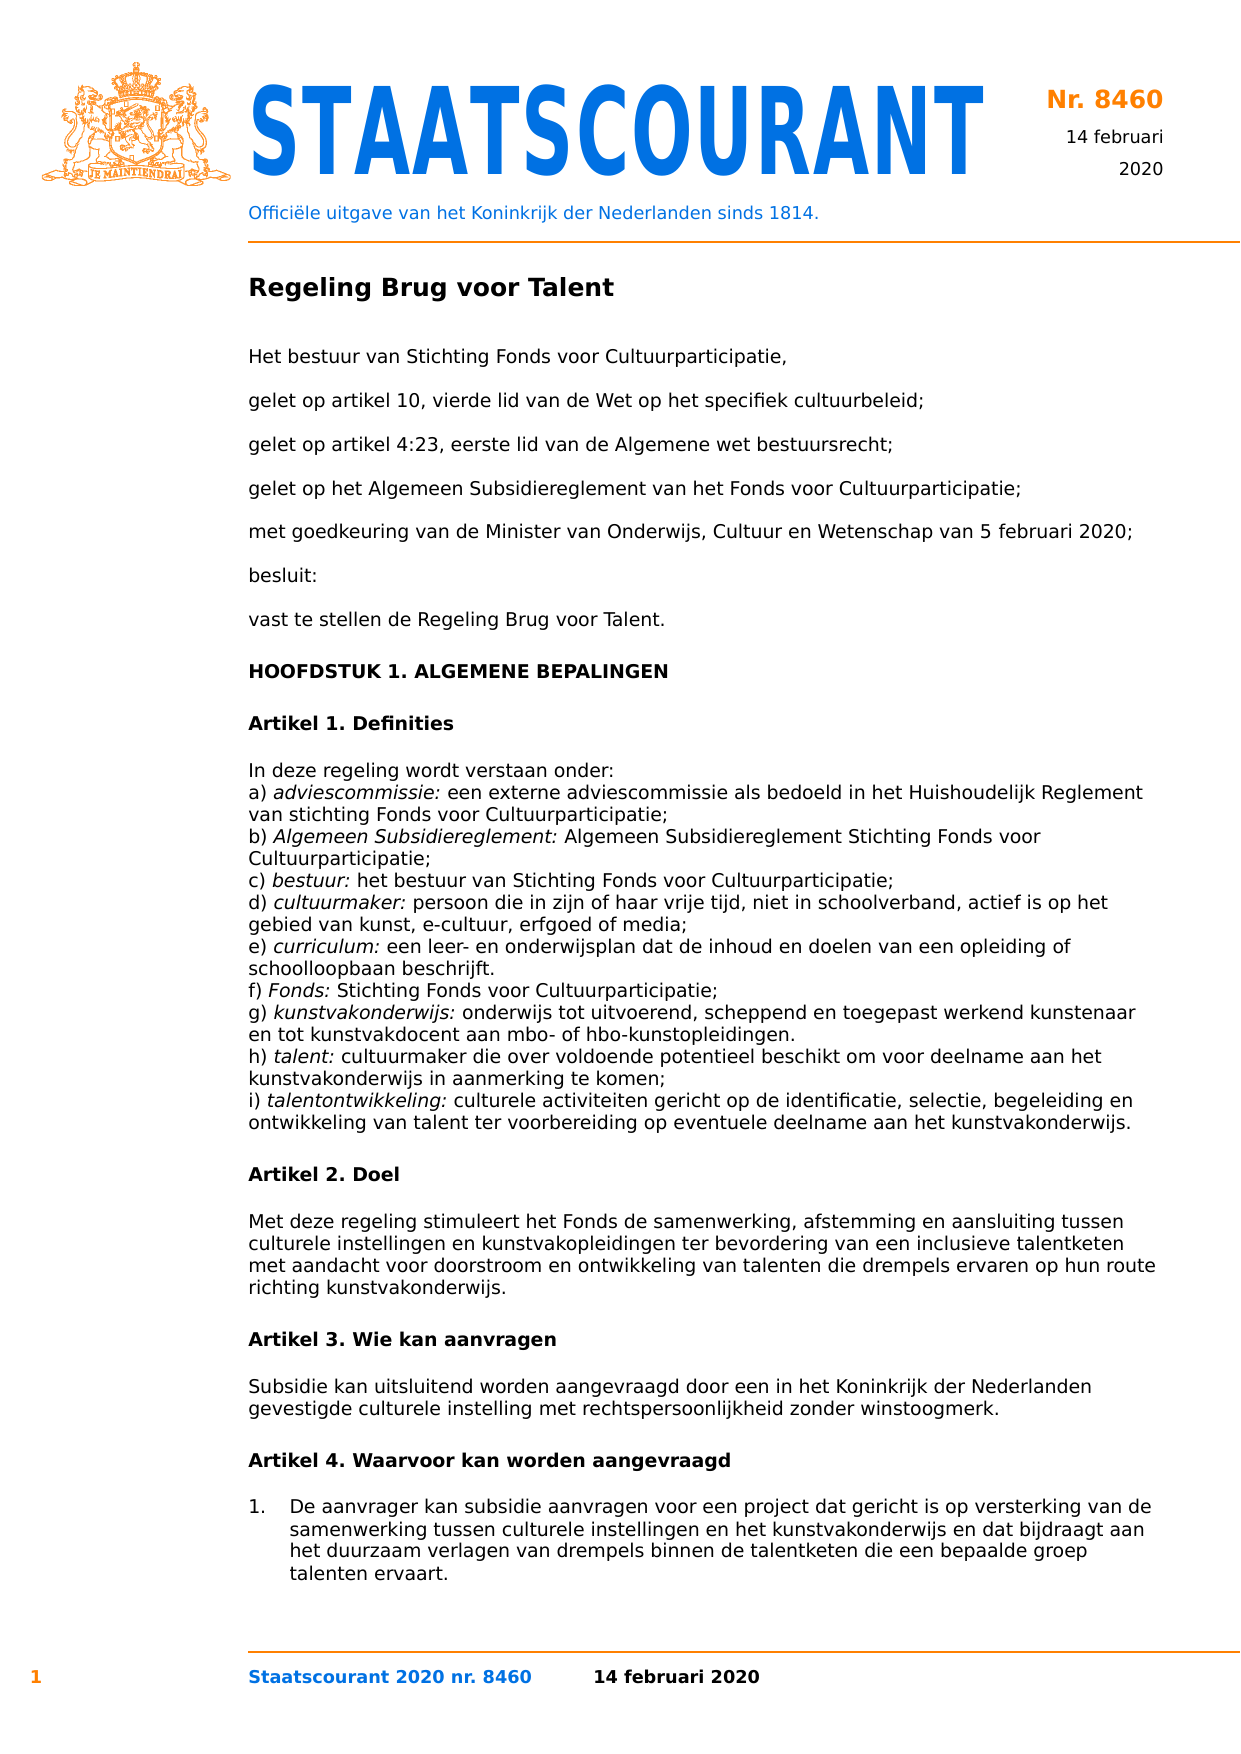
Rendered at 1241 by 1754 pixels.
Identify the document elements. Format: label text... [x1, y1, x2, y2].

text vast te stellen de Regeling Brug voor Talent. [248, 609, 1163, 631]
text met goedkeuring van de Minister van Onderwijs, Cultuur en Wetenschap van 5 februari 2020; [248, 521, 1163, 543]
subtitle Regeling Brug voor Talent [248, 273, 1163, 302]
text f) Fonds: Stichting Fonds voor Cultuurparticipatie; [248, 980, 1163, 1002]
text gelet op het Algemeen Subsidiereglement van het Fonds voor Cultuurparticipatie; [248, 477, 1163, 499]
text In deze regeling wordt verstaan onder: [248, 760, 1163, 782]
text c) bestuur: het bestuur van Stichting Fonds voor Cultuurparticipatie; [248, 870, 1163, 892]
text b) Algemeen Subsidiereglement: Algemeen Subsidiereglement Stichting Fonds voor Cultuurparticipatie; [248, 826, 1163, 870]
text besluit: [248, 565, 1163, 587]
text a) adviescommissie: een externe adviescommissie als bedoeld in het Huishoudelijk Reglement van stichting Fonds voor Cultuurparticipatie; [248, 782, 1163, 826]
text g) kunstvakonderwijs: onderwijs tot uitvoerend, scheppend en toegepast werkend kunstenaar en tot kunstvakdocent aan mbo- of hbo-kunstopleidingen. [248, 1002, 1163, 1046]
subtitle Artikel 3. Wie kan aanvragen [248, 1328, 1163, 1351]
table_cell 14 februari [998, 121, 1240, 153]
subtitle HOOFDSTUK 1. ALGEMENE BEPALINGEN [248, 661, 1163, 683]
subtitle Artikel 4. Waarvoor kan worden aangevraagd [248, 1449, 1163, 1471]
subtitle Artikel 1. Definities [248, 713, 1163, 735]
text gelet op artikel 10, vierde lid van de Wet op het specifiek cultuurbeleid; [248, 390, 1163, 412]
subtitle Artikel 2. Doel [248, 1164, 1163, 1186]
table_header Nr. 8460 [998, 62, 1240, 121]
text gelet op artikel 4:23, eerste lid van de Algemene wet bestuursrecht; [248, 434, 1163, 456]
text Subsidie kan uitsluitend worden aangevraagd door een in het Koninkrijk der Nederlanden gevestigde culturele instelling met rechtspersoonlijkheid zonder winstoogmerk. [248, 1376, 1163, 1419]
table_header [25, 62, 248, 241]
text 1. De aanvrager kan subsidie aanvragen voor een project dat gericht is op versterking van de samenwerking tussen culturele instellingen en het kunstvakonderwijs en dat bijdraagt aan het duurzaam verlagen van drempels binnen de talentketen die een bepaalde groep talenten ervaart. [248, 1496, 1163, 1584]
text Het bestuur van Stichting Fonds voor Cultuurparticipatie, [248, 346, 1163, 368]
picture [41, 62, 231, 186]
text h) talent: cultuurmaker die over voldoende potentieel beschikt om voor deelname aan het kunstvakonderwijs in aanmerking te komen; [248, 1046, 1163, 1090]
table_cell 2020 [998, 153, 1240, 203]
text e) curriculum: een leer- en onderwijsplan dat de inhoud en doelen van een opleiding of schoolloopbaan beschrijft. [248, 936, 1163, 980]
table_cell Officiële uitgave van het Koninkrijk der Nederlanden sinds 1814. [248, 203, 1240, 241]
text d) cultuurmaker: persoon die in zijn of haar vrije tijd, niet in schoolverband, actief is op het gebied van kunst, e-cultuur, erfgoed of media; [248, 892, 1163, 936]
table_header STAATSCOURANT [248, 62, 998, 203]
text Met deze regeling stimuleert het Fonds de samenwerking, afstemming en aansluiting tussen culturele instellingen en kunstvakopleidingen ter bevordering van een inclusieve talentketen met aandacht voor doorstroom en ontwikkeling van talenten die drempels ervaren op hun route richting kunstvakonderwijs. [248, 1211, 1163, 1298]
text i) talentontwikkeling: culturele activiteiten gericht op de identificatie, selectie, begeleiding en ontwikkeling van talent ter voorbereiding op eventuele deelname aan het kunstvakonderwijs. [248, 1090, 1163, 1134]
